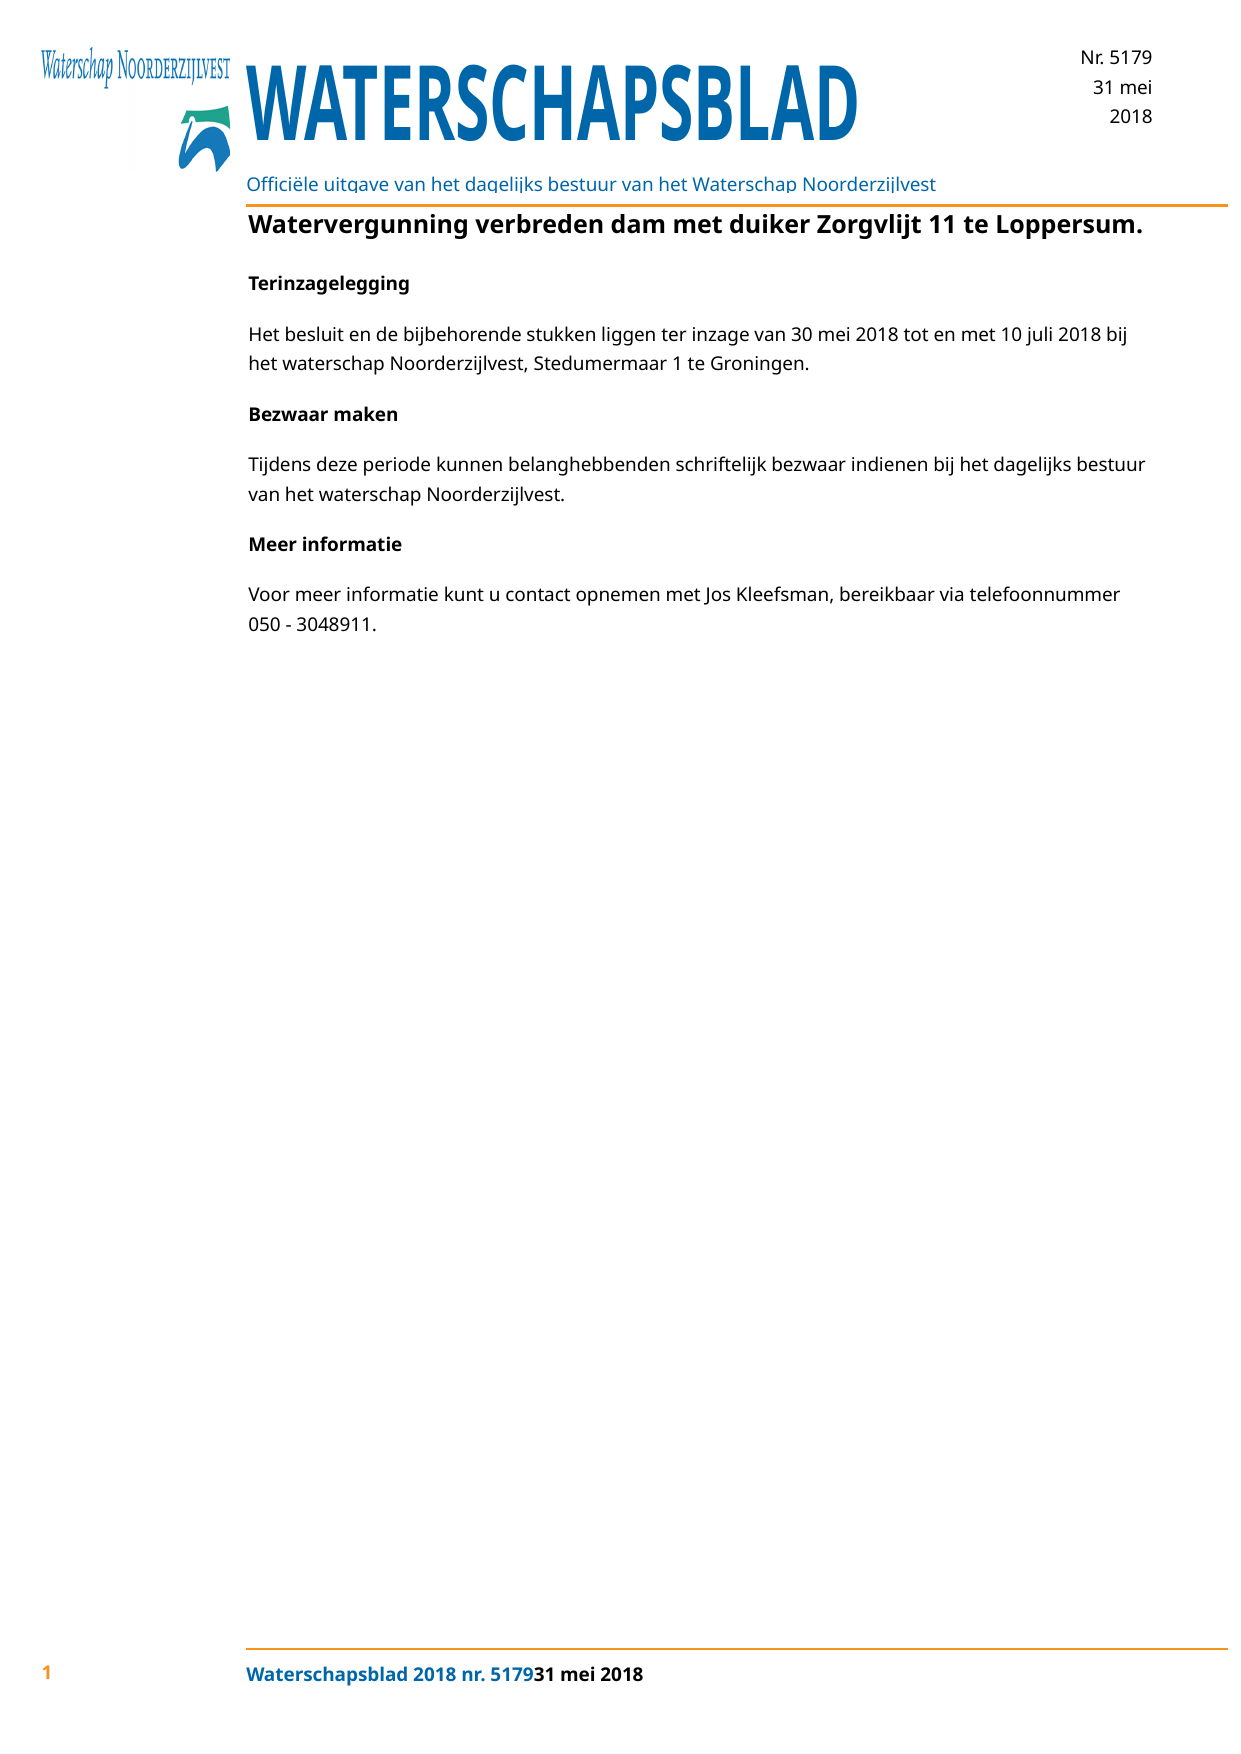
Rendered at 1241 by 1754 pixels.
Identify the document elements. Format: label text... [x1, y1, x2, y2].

text Het besluit en de bijbehorende stukken liggen ter inzage van 30 mei 2018 tot en met 10 juli 2018 bij het waterschap Noorderzijlvest, Stedumermaar 1 te Groningen. [248, 321, 1152, 376]
text Tijdens deze periode kunnen belanghebbenden schriftelijk bezwaar indienen bij het dagelijks bestuur van het waterschap Noorderzijlvest. [248, 451, 1152, 506]
text Voor meer informatie kunt u contact opnemen met Jos Kleefsman, bereikbaar via telefoonnummer 050 - 3048911. [248, 582, 1152, 637]
text Bezwaar maken [248, 401, 1152, 426]
picture [41, 47, 231, 172]
text Watervergunning verbreden dam met duiker Zorgvlijt 11 te Loppersum. [248, 207, 1152, 241]
text Terinzagelegging [248, 270, 1152, 296]
text Meer informatie [248, 531, 1152, 557]
